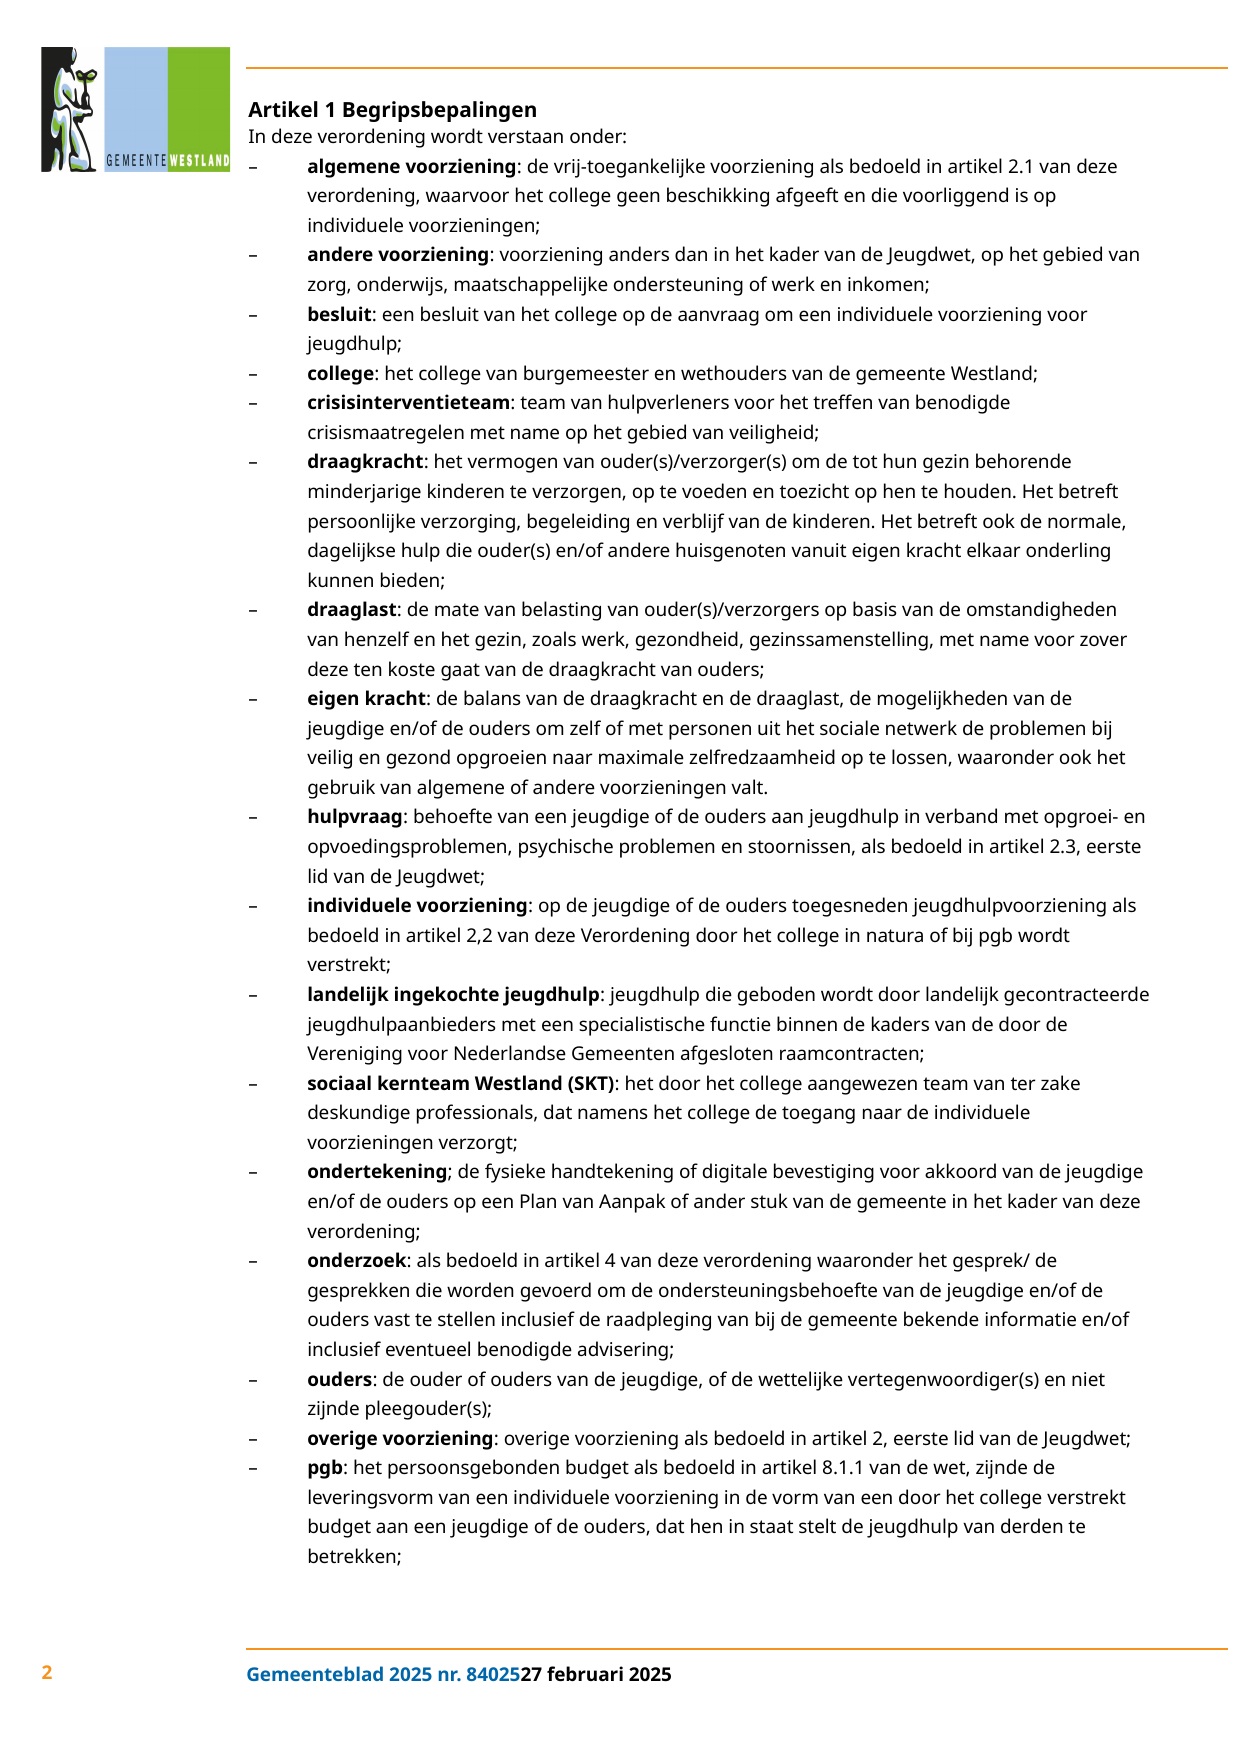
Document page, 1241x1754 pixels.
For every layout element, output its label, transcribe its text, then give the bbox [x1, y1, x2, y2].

list draaglast: de mate van belasting van ouder(s)/verzorgers op basis van de omstandigheden van henzelf en het gezin, zoals werk, gezondheid, gezinssamenstelling, met name voor zover deze ten koste gaat van de draagkracht van ouders; [248, 597, 1152, 681]
list ondertekening; de fysieke handtekening of digitale bevestiging voor akkoord van de jeugdige en/of de ouders op een Plan van Aanpak of ander stuk van de gemeente in het kader van deze verordening; [248, 1159, 1152, 1243]
list ouders: de ouder of ouders van de jeugdige, of de wettelijke vertegenwoordiger(s) en niet zijnde pleegouder(s); [248, 1366, 1152, 1421]
list crisisinterventieteam: team van hulpverleners voor het treffen van benodigde crisismaatregelen met name op het gebied van veiligheid; [248, 389, 1152, 445]
list algemene voorziening: de vrij-toegankelijke voorziening als bedoeld in artikel 2.1 van deze verordening, waarvoor het college geen beschikking afgeeft en die voorliggend is op individuele voorzieningen; [248, 153, 1152, 238]
list onderzoek: als bedoeld in artikel 4 van deze verordening waaronder het gesprek/ de gesprekken die worden gevoerd om de ondersteuningsbehoefte van de jeugdige en/of de ouders vast te stellen inclusief de raadpleging van bij de gemeente bekende informatie en/of inclusief eventueel benodigde advisering; [248, 1247, 1152, 1362]
text Artikel 1 Begripsbepalingen [248, 95, 1152, 123]
text In deze verordening wordt verstaan onder: [248, 123, 1152, 149]
list andere voorziening: voorziening anders dan in het kader van de Jeugdwet, op het gebied van zorg, onderwijs, maatschappelijke ondersteuning of werk en inkomen; [248, 242, 1152, 297]
picture [41, 47, 231, 172]
list draagkracht: het vermogen van ouder(s)/verzorger(s) om de tot hun gezin behorende minderjarige kinderen te verzorgen, op te voeden en toezicht op hen te houden. Het betreft persoonlijke verzorging, begeleiding en verblijf van de kinderen. Het betreft ook de normale, dagelijkse hulp die ouder(s) en/of andere huisgenoten vanuit eigen kracht elkaar onderling kunnen bieden; [248, 449, 1152, 593]
list overige voorziening: overige voorziening als bedoeld in artikel 2, eerste lid van de Jeugdwet; [248, 1425, 1152, 1451]
list landelijk ingekochte jeugdhulp: jeugdhulp die geboden wordt door landelijk gecontracteerde jeugdhulpaanbieders met een specialistische functie binnen de kaders van de door de Vereniging voor Nederlandse Gemeenten afgesloten raamcontracten; [248, 981, 1152, 1066]
list besluit: een besluit van het college op de aanvraag om een individuele voorziening voor jeugdhulp; [248, 301, 1152, 356]
list college: het college van burgemeester en wethouders van de gemeente Westland; [248, 360, 1152, 386]
list hulpvraag: behoefte van een jeugdige of de ouders aan jeugdhulp in verband met opgroei- en opvoedingsproblemen, psychische problemen en stoornissen, als bedoeld in artikel 2.3, eerste lid van de Jeugdwet; [248, 804, 1152, 888]
list eigen kracht: de balans van de draagkracht en de draaglast, de mogelijkheden van de jeugdige en/of de ouders om zelf of met personen uit het sociale netwerk de problemen bij veilig en gezond opgroeien naar maximale zelfredzaamheid op te lossen, waaronder ook het gebruik van algemene of andere voorzieningen valt. [248, 685, 1152, 800]
list individuele voorziening: op de jeugdige of de ouders toegesneden jeugdhulpvoorziening als bedoeld in artikel 2,2 van deze Verordening door het college in natura of bij pgb wordt verstrekt; [248, 892, 1152, 977]
list sociaal kernteam Westland (SKT): het door het college aangewezen team van ter zake deskundige professionals, dat namens het college de toegang naar de individuele voorzieningen verzorgt; [248, 1070, 1152, 1155]
list pgb: het persoonsgebonden budget als bedoeld in artikel 8.1.1 van de wet, zijnde de leveringsvorm van een individuele voorziening in de vorm van een door het college verstrekt budget aan een jeugdige of de ouders, dat hen in staat stelt de jeugdhulp van derden te betrekken; [248, 1454, 1152, 1569]
